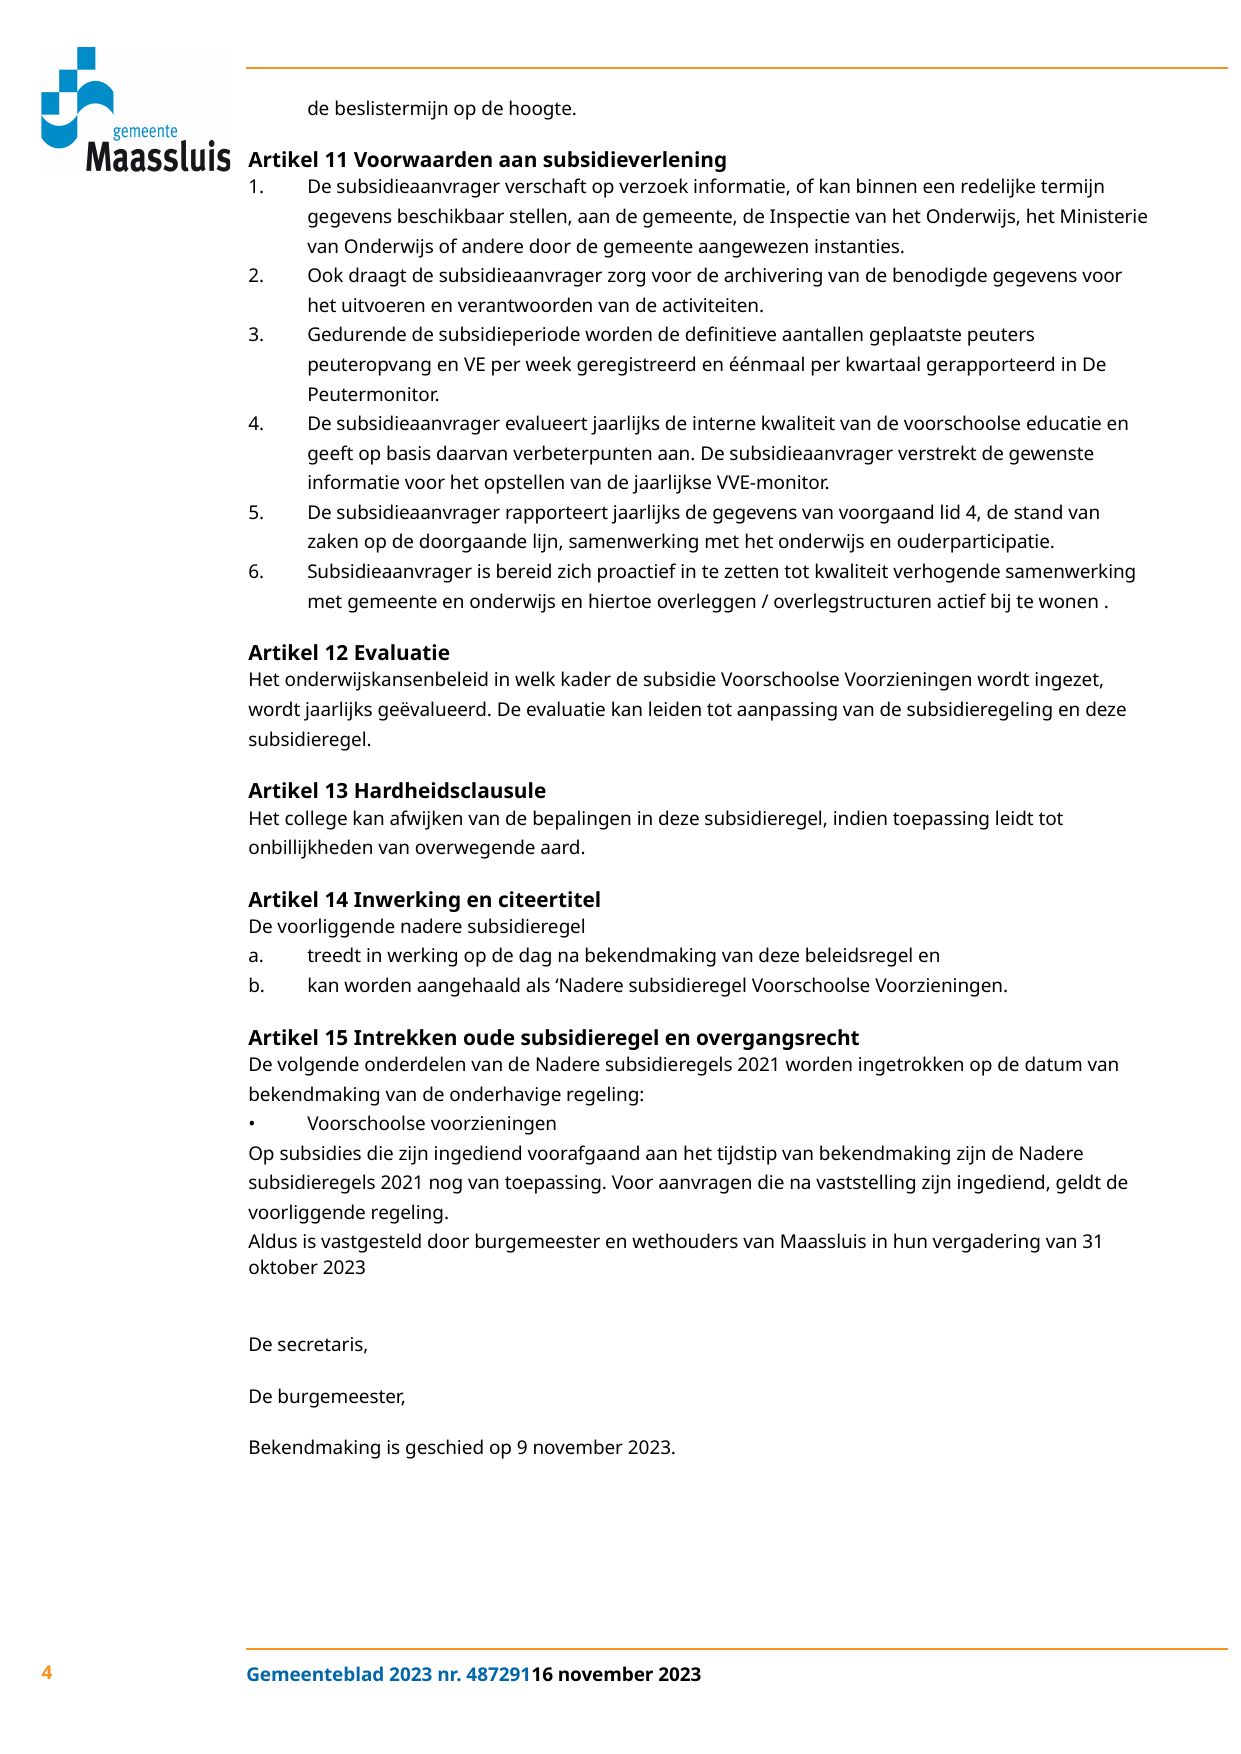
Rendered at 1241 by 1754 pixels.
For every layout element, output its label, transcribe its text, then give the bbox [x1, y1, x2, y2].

picture [41, 47, 231, 172]
text Artikel 13 Hardheidsclausule [248, 776, 1152, 805]
list Subsidieaanvrager is bereid zich proactief in te zetten tot kwaliteit verhogende samenwerking met gemeente en onderwijs en hiertoe overleggen / overlegstructuren actief bij te wonen . [248, 558, 1152, 613]
text Artikel 11 Voorwaarden aan subsidieverlening [248, 145, 1152, 174]
text Artikel 15 Intrekken oude subsidieregel en overgangsrecht [248, 1023, 1152, 1051]
list treedt in werking op de dag na bekendmaking van deze beleidsregel en [248, 943, 1152, 968]
list De subsidieaanvrager evalueert jaarlijks de interne kwaliteit van de voorschoolse educatie en geeft op basis daarvan verbeterpunten aan. De subsidieaanvrager verstrekt de gewenste informatie voor het opstellen van de jaarlijkse VVE-monitor. [248, 410, 1152, 495]
list Voorschoolse voorzieningen [248, 1110, 1152, 1136]
text De burgemeester, [248, 1383, 1152, 1409]
text Het college kan afwijken van de bepalingen in deze subsidieregel, indien toepassing leidt tot onbillijkheden van overwegende aard. [248, 805, 1152, 860]
text Artikel 14 Inwerking en citeertitel [248, 885, 1152, 913]
list kan worden aangehaald als ‘Nadere subsidieregel Voorschoolse Voorzieningen. [248, 972, 1152, 998]
list Gedurende de subsidieperiode worden de definitieve aantallen geplaatste peuters peuteropvang en VE per week geregistreerd en éénmaal per kwartaal gerapporteerd in De Peutermonitor. [248, 322, 1152, 406]
list Ook draagt de subsidieaanvrager zorg voor de archivering van de benodigde gegevens voor het uitvoeren en verantwoorden van de activiteiten. [248, 262, 1152, 318]
text Artikel 12 Evaluatie [248, 638, 1152, 667]
text De volgende onderdelen van de Nadere subsidieregels 2021 worden ingetrokken op de datum van bekendmaking van de onderhavige regeling: [248, 1051, 1152, 1106]
text De secretaris, [248, 1332, 1152, 1357]
text Het onderwijskansenbeleid in welk kader de subsidie Voorschoolse Voorzieningen wordt ingezet, wordt jaarlijks geëvalueerd. De evaluatie kan leiden tot aanpassing van de subsidieregeling en deze subsidieregel. [248, 667, 1152, 752]
text De voorliggende nadere subsidieregel [248, 913, 1152, 939]
text Bekendmaking is geschied op 9 november 2023. [248, 1434, 1152, 1460]
text Op subsidies die zijn ingediend voorafgaand aan het tijdstip van bekendmaking zijn de Nadere subsidieregels 2021 nog van toepassing. Voor aanvragen die na vaststelling zijn ingediend, geldt de voorliggende regeling. [248, 1140, 1152, 1225]
list De subsidieaanvrager verschaft op verzoek informatie, of kan binnen een redelijke termijn gegevens beschikbaar stellen, aan de gemeente, de Inspectie van het Onderwijs, het Ministerie van Onderwijs of andere door de gemeente aangewezen instanties. [248, 174, 1152, 258]
list De subsidieaanvrager rapporteert jaarlijks de gegevens van voorgaand lid 4, de stand van zaken op de doorgaande lijn, samenwerking met het onderwijs en ouderparticipatie. [248, 499, 1152, 554]
list de beslistermijn op de hoogte. [248, 95, 1152, 121]
picture [41, 47, 77, 92]
text Aldus is vastgesteld door burgemeester en wethouders van Maassluis in hun vergadering van 31 oktober 2023 [248, 1229, 1152, 1280]
